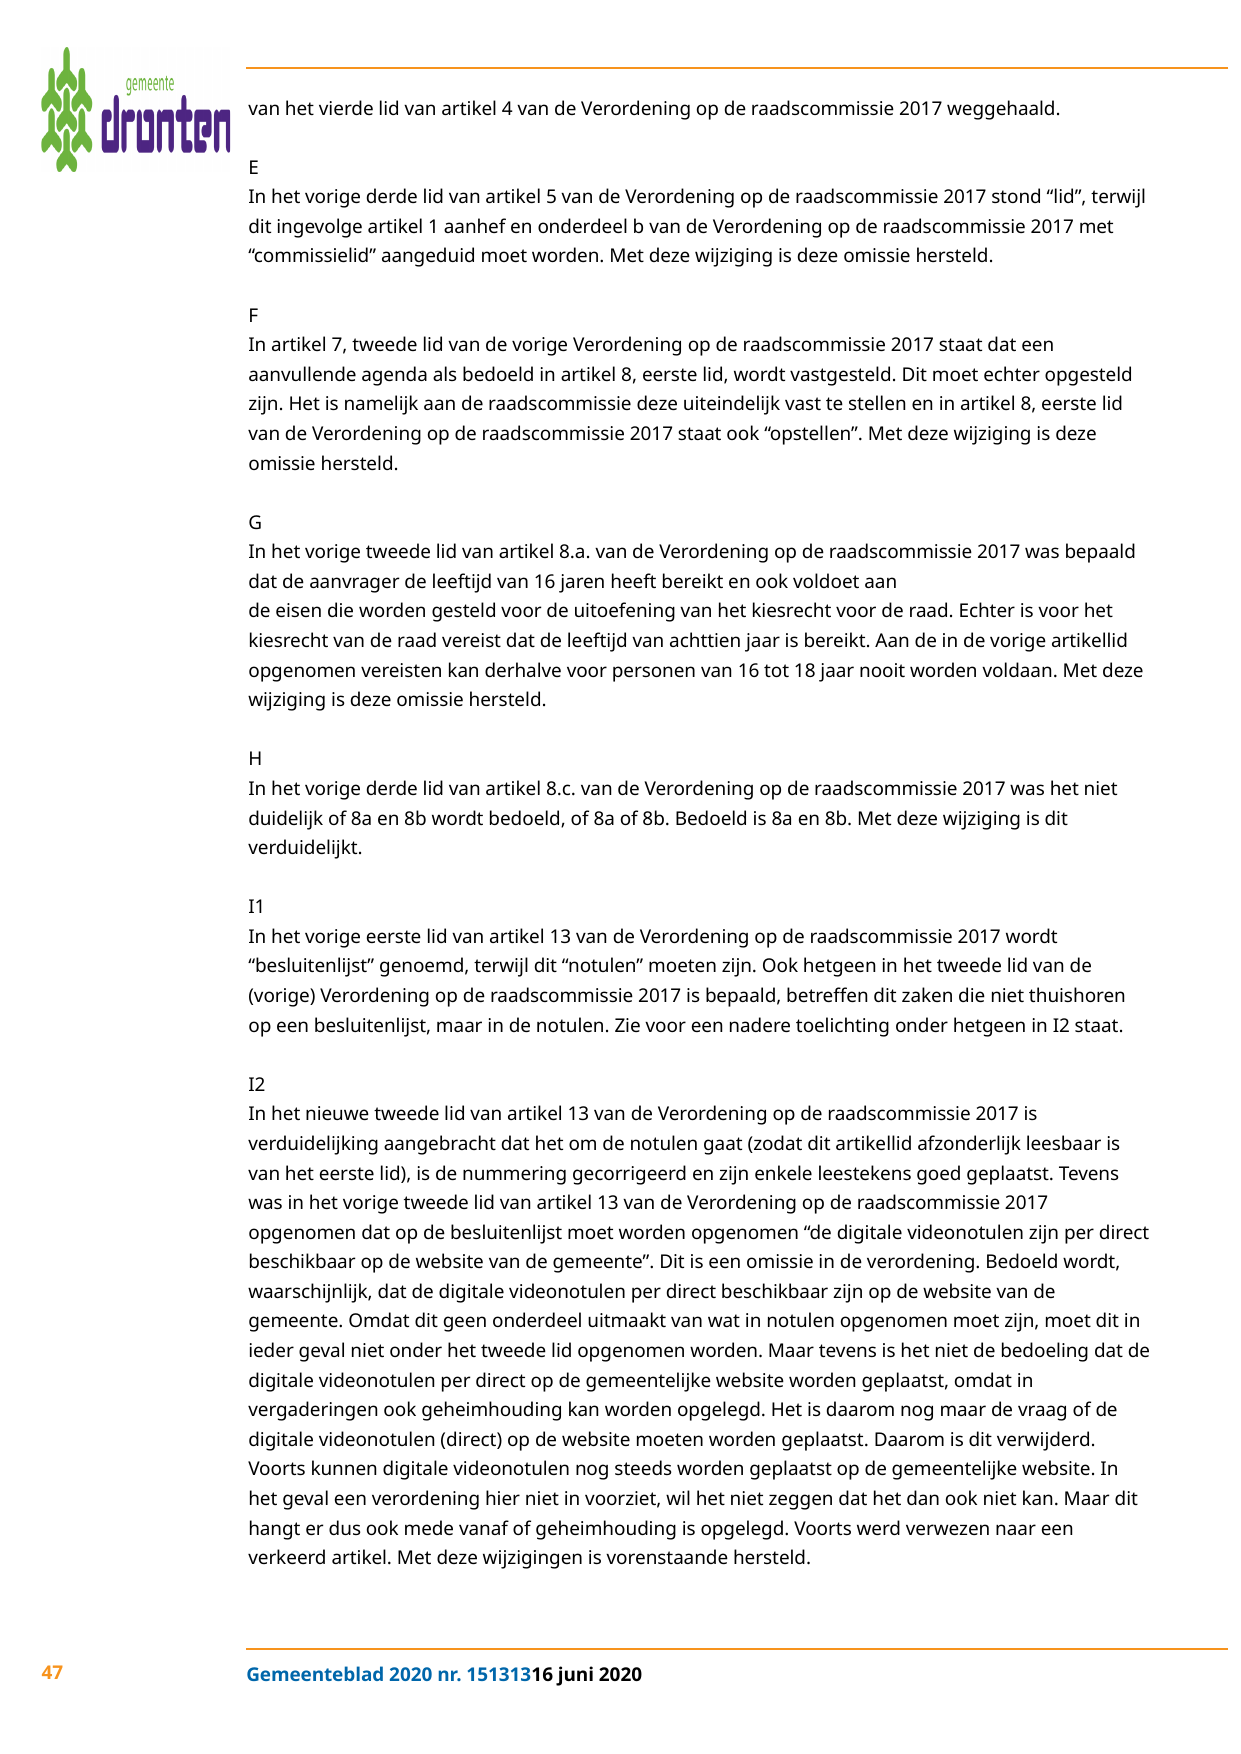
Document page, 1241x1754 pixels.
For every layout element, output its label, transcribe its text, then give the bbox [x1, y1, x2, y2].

text H [248, 746, 1152, 771]
text In het vorige derde lid van artikel 8.c. van de Verordening op de raadscommissie 2017 was het niet duidelijk of 8a en 8b wordt bedoeld, of 8a of 8b. Bedoeld is 8a en 8b. Met deze wijziging is dit verduidelijkt. [248, 775, 1152, 860]
text G [248, 509, 1152, 535]
text In artikel 7, tweede lid van de vorige Verordening op de raadscommissie 2017 staat dat een aanvullende agenda als bedoeld in artikel 8, eerste lid, wordt vastgesteld. Dit moet echter opgesteld zijn. Het is namelijk aan de raadscommissie deze uiteindelijk vast te stellen en in artikel 8, eerste lid van de Verordening op de raadscommissie 2017 staat ook “opstellen”. Met deze wijziging is deze omissie hersteld. [248, 331, 1152, 476]
text de eisen die worden gesteld voor de uitoefening van het kiesrecht voor de raad. Echter is voor het kiesrecht van de raad vereist dat de leeftijd van achttien jaar is bereikt. Aan de in de vorige artikellid opgenomen vereisten kan derhalve voor personen van 16 tot 18 jaar nooit worden voldaan. Met deze wijziging is deze omissie hersteld. [248, 598, 1152, 712]
text F [248, 302, 1152, 328]
text E [248, 154, 1152, 180]
text In het nieuwe tweede lid van artikel 13 van de Verordening op de raadscommissie 2017 is verduidelijking aangebracht dat het om de notulen gaat (zodat dit artikellid afzonderlijk leesbaar is van het eerste lid), is de nummering gecorrigeerd en zijn enkele leestekens goed geplaatst. Tevens was in het vorige tweede lid van artikel 13 van de Verordening op de raadscommissie 2017 opgenomen dat op de besluitenlijst moet worden opgenomen “de digitale videonotulen zijn per direct beschikbaar op de website van de gemeente”. Dit is een omissie in de verordening. Bedoeld wordt, waarschijnlijk, dat de digitale videonotulen per direct beschikbaar zijn op de website van de gemeente. Omdat dit geen onderdeel uitmaakt van wat in notulen opgenomen moet zijn, moet dit in ieder geval niet onder het tweede lid opgenomen worden. Maar tevens is het niet de bedoeling dat de digitale videonotulen per direct op de gemeentelijke website worden geplaatst, omdat in vergaderingen ook geheimhouding kan worden opgelegd. Het is daarom nog maar de vraag of de digitale videonotulen (direct) op de website moeten worden geplaatst. Daarom is dit verwijderd. Voorts kunnen digitale videonotulen nog steeds worden geplaatst op de gemeentelijke website. In het geval een verordening hier niet in voorziet, wil het niet zeggen dat het dan ook niet kan. Maar dit hangt er dus ook mede vanaf of geheimhouding is opgelegd. Voorts werd verwezen naar een verkeerd artikel. Met deze wijzigingen is vorenstaande hersteld. [248, 1101, 1152, 1570]
text In het vorige eerste lid van artikel 13 van de Verordening op de raadscommissie 2017 wordt “besluitenlijst” genoemd, terwijl dit “notulen” moeten zijn. Ook hetgeen in het tweede lid van de (vorige) Verordening op de raadscommissie 2017 is bepaald, betreffen dit zaken die niet thuishoren op een besluitenlijst, maar in de notulen. Zie voor een nadere toelichting onder hetgeen in I2 staat. [248, 923, 1152, 1038]
picture [41, 47, 231, 172]
text van het vierde lid van artikel 4 van de Verordening op de raadscommissie 2017 weggehaald. [248, 95, 1152, 121]
text In het vorige derde lid van artikel 5 van de Verordening op de raadscommissie 2017 stond “lid”, terwijl dit ingevolge artikel 1 aanhef en onderdeel b van de Verordening op de raadscommissie 2017 met “commissielid” aangeduid moet worden. Met deze wijziging is deze omissie hersteld. [248, 183, 1152, 268]
text In het vorige tweede lid van artikel 8.a. van de Verordening op de raadscommissie 2017 was bepaald dat de aanvrager de leeftijd van 16 jaren heeft bereikt en ook voldoet aan [248, 538, 1152, 594]
text I1 [248, 893, 1152, 919]
text I2 [248, 1071, 1152, 1097]
